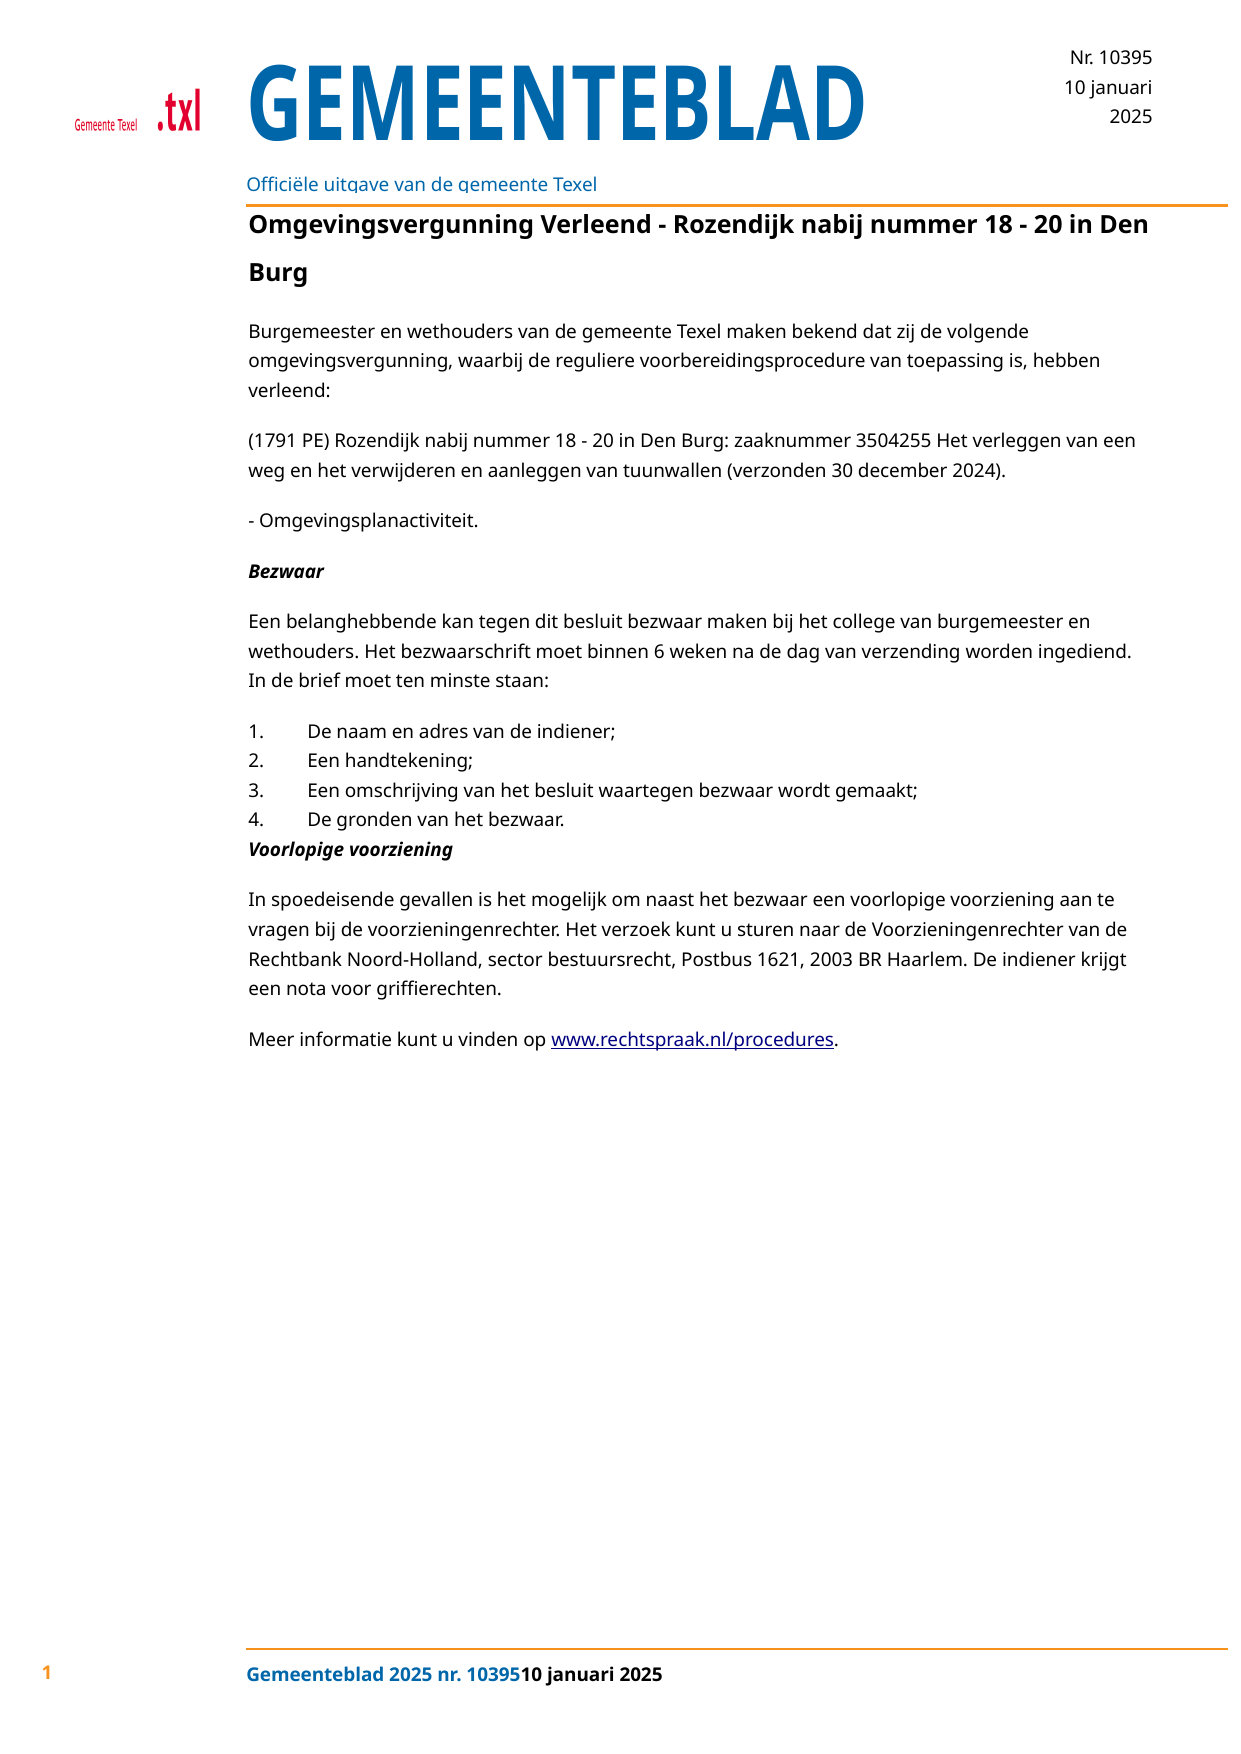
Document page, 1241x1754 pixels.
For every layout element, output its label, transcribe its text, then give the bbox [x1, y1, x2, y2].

text (1791 PE) Rozendijk nabij nummer 18 - 20 in Den Burg: zaaknummer 3504255 Het verleggen van een weg en het verwijderen en aanleggen van tuunwallen (verzonden 30 december 2024). [248, 427, 1152, 483]
text Burgemeester en wethouders van de gemeente Texel maken bekend dat zij de volgende omgevingsvergunning, waarbij de reguliere voorbereidingsprocedure van toepassing is, hebben verleend: [248, 318, 1152, 403]
text In spoedeisende gevallen is het mogelijk om naast het bezwaar een voorlopige voorziening aan te vragen bij de voorzieningenrechter. Het verzoek kunt u sturen naar de Voorzieningenrechter van de Rechtbank Noord-Holland, sector bestuursrecht, Postbus 1621, 2003 BR Haarlem. De indiener krijgt een nota voor griffierechten. [248, 887, 1152, 1001]
text Bezwaar [248, 558, 1152, 584]
text Meer informatie kunt u vinden op www.rechtspraak.nl/procedures. [248, 1026, 1152, 1052]
list De gronden van het bezwaar. [248, 807, 1152, 832]
text Een belanghebbende kan tegen dit besluit bezwaar maken bij het college van burgemeester en wethouders. Het bezwaarschrift moet binnen 6 weken na de dag van verzending worden ingediend. In de brief moet ten minste staan: [248, 608, 1152, 693]
list Een handtekening; [248, 747, 1152, 773]
text Omgevingsvergunning Verleend - Rozendijk nabij nummer 18 - 20 in Den Burg [248, 207, 1152, 288]
picture [41, 47, 231, 172]
list Een omschrijving van het besluit waartegen bezwaar wordt gemaakt; [248, 777, 1152, 803]
list De naam en adres van de indiener; [248, 718, 1152, 744]
text Voorlopige voorziening [248, 836, 1152, 862]
text - Omgevingsplanactiviteit. [248, 507, 1152, 533]
